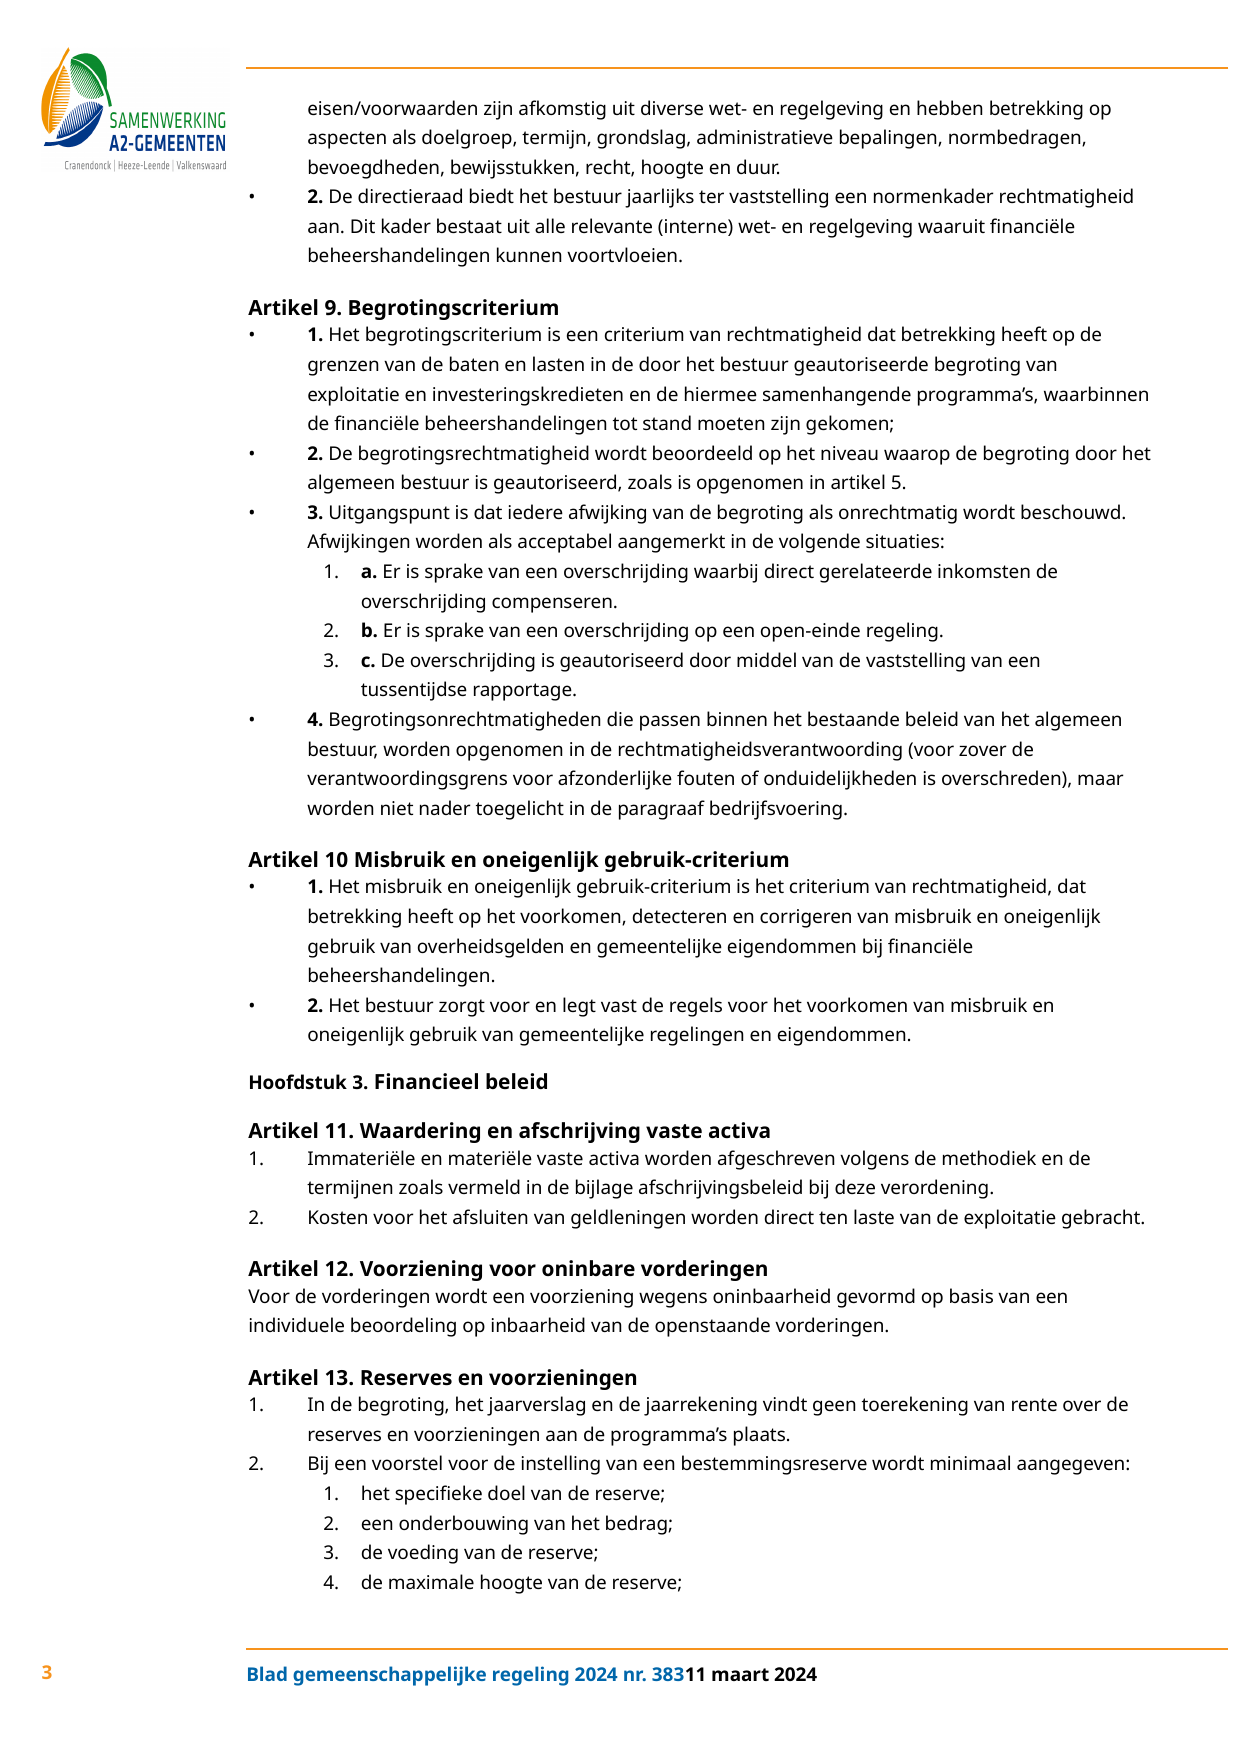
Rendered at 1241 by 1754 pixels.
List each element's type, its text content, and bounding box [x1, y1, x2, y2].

list 2. De begrotingsrechtmatigheid wordt beoordeeld op het niveau waarop de begroting door het algemeen bestuur is geautoriseerd, zoals is opgenomen in artikel 5. [248, 440, 1152, 495]
text Artikel 10 Misbruik en oneigenlijk gebruik-criterium [248, 845, 1152, 874]
text Hoofdstuk 3. Financieel beleid [248, 1067, 1152, 1096]
list de voeding van de reserve; [323, 1539, 1152, 1565]
list de maximale hoogte van de reserve; [323, 1569, 1152, 1595]
list 3. Uitgangspunt is dat iedere afwijking van de begroting als onrechtmatig wordt beschouwd. Afwijkingen worden als acceptabel aangemerkt in de volgende situaties: [248, 499, 1152, 554]
list c. De overschrijding is geautoriseerd door middel van de vaststelling van een tussentijdse rapportage. [323, 647, 1152, 702]
picture [41, 47, 231, 172]
text Voor de vorderingen wordt een voorziening wegens oninbaarheid gevormd op basis van een individuele beoordeling op inbaarheid van de openstaande vorderingen. [248, 1283, 1152, 1338]
list 2. De directieraad biedt het bestuur jaarlijks ter vaststelling een normenkader rechtmatigheid aan. Dit kader bestaat uit alle relevante (interne) wet- en regelgeving waaruit financiële beheershandelingen kunnen voortvloeien. [248, 183, 1152, 268]
list Kosten voor het afsluiten van geldleningen worden direct ten laste van de exploitatie gebracht. [248, 1204, 1152, 1230]
list In de begroting, het jaarverslag en de jaarrekening vindt geen toerekening van rente over de reserves en voorzieningen aan de programma’s plaats. [248, 1391, 1152, 1447]
text Artikel 12. Voorziening voor oninbare vorderingen [248, 1254, 1152, 1283]
list het specifieke doel van de reserve; [323, 1480, 1152, 1506]
list 1. Het begrotingscriterium is een criterium van rechtmatigheid dat betrekking heeft op de grenzen van de baten en lasten in de door het bestuur geautoriseerde begroting van exploitatie en investeringskredieten en de hiermee samenhangende programma’s, waarbinnen de financiële beheershandelingen tot stand moeten zijn gekomen; [248, 322, 1152, 436]
list een onderbouwing van het bedrag; [323, 1510, 1152, 1536]
list Bij een voorstel voor de instelling van een bestemmingsreserve wordt minimaal aangegeven: [248, 1451, 1152, 1476]
list b. Er is sprake van een overschrijding op een open-einde regeling. [323, 617, 1152, 643]
list Immateriële en materiële vaste activa worden afgeschreven volgens de methodiek en de termijnen zoals vermeld in de bijlage afschrijvingsbeleid bij deze verordening. [248, 1145, 1152, 1200]
list 1. Het misbruik en oneigenlijk gebruik-criterium is het criterium van rechtmatigheid, dat betrekking heeft op het voorkomen, detecteren en corrigeren van misbruik en oneigenlijk gebruik van overheidsgelden en gemeentelijke eigendommen bij financiële beheershandelingen. [248, 874, 1152, 988]
list 2. Het bestuur zorgt voor en legt vast de regels voor het voorkomen van misbruik en oneigenlijk gebruik van gemeentelijke regelingen en eigendommen. [248, 992, 1152, 1047]
text Artikel 9. Begrotingscriterium [248, 293, 1152, 322]
list 4. Begrotingsonrechtmatigheden die passen binnen het bestaande beleid van het algemeen bestuur, worden opgenomen in de rechtmatigheidsverantwoording (voor zover de verantwoordingsgrens voor afzonderlijke fouten of onduidelijkheden is overschreden), maar worden niet nader toegelicht in de paragraaf bedrijfsvoering. [248, 706, 1152, 821]
text Artikel 11. Waardering en afschrijving vaste activa [248, 1117, 1152, 1145]
list a. Er is sprake van een overschrijding waarbij direct gerelateerde inkomsten de overschrijding compenseren. [323, 558, 1152, 613]
text Artikel 13. Reserves en voorzieningen [248, 1363, 1152, 1391]
list eisen/voorwaarden zijn afkomstig uit diverse wet- en regelgeving en hebben betrekking op aspecten als doelgroep, termijn, grondslag, administratieve bepalingen, normbedragen, bevoegdheden, bewijsstukken, recht, hoogte en duur. [248, 95, 1152, 180]
